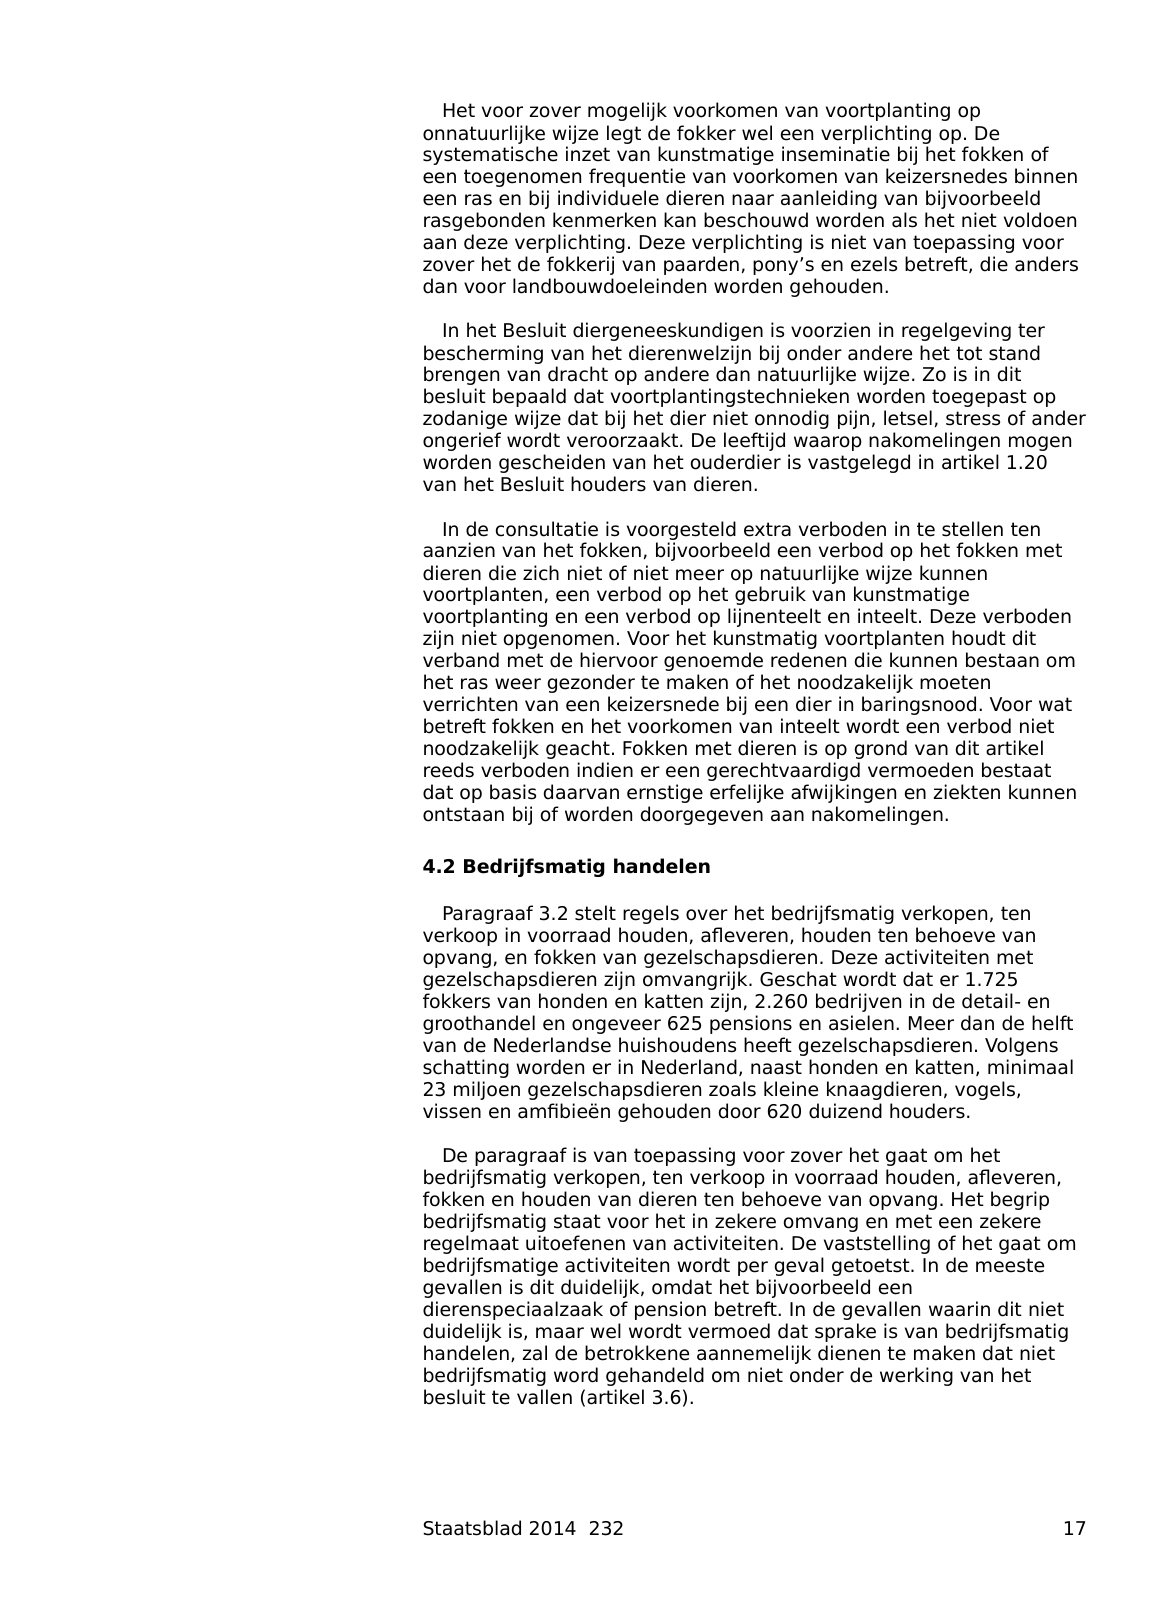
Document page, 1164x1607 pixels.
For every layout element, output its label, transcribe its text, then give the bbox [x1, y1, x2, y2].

text Het voor zover mogelijk voorkomen van voortplanting op onnatuurlijke wijze legt de fokker wel een verplichting op. De systematische inzet van kunstmatige inseminatie bij het fokken of een toegenomen frequentie van voorkomen van keizersnedes binnen een ras en bij individuele dieren naar aanleiding van bijvoorbeeld rasgebonden kenmerken kan beschouwd worden als het niet voldoen aan deze verplichting. Deze verplichting is niet van toepassing voor zover het de fokkerij van paarden, pony’s en ezels betreft, die anders dan voor landbouwdoeleinden worden gehouden. [422, 100, 1087, 298]
text De paragraaf is van toepassing voor zover het gaat om het bedrijfsmatig verkopen, ten verkoop in voorraad houden, afleveren, fokken en houden van dieren ten behoeve van opvang. Het begrip bedrijfsmatig staat voor het in zekere omvang en met een zekere regelmaat uitoefenen van activiteiten. De vaststelling of het gaat om bedrijfsmatige activiteiten wordt per geval getoetst. In de meeste gevallen is dit duidelijk, omdat het bijvoorbeeld een dierenspeciaalzaak of pension betreft. In de gevallen waarin dit niet duidelijk is, maar wel wordt vermoed dat sprake is van bedrijfsmatig handelen, zal de betrokkene aannemelijk dienen te maken dat niet bedrijfsmatig word gehandeld om niet onder de werking van het besluit te vallen (artikel 3.6). [422, 1145, 1087, 1409]
subtitle 4.2 Bedrijfsmatig handelen [422, 856, 1087, 878]
text Paragraaf 3.2 stelt regels over het bedrijfsmatig verkopen, ten verkoop in voorraad houden, afleveren, houden ten behoeve van opvang, en fokken van gezelschapsdieren. Deze activiteiten met gezelschapsdieren zijn omvangrijk. Geschat wordt dat er 1.725 fokkers van honden en katten zijn, 2.260 bedrijven in de detail- en groothandel en ongeveer 625 pensions en asielen. Meer dan de helft van de Nederlandse huishoudens heeft gezelschapsdieren. Volgens schatting worden er in Nederland, naast honden en katten, minimaal 23 miljoen gezelschapsdieren zoals kleine knaagdieren, vogels, vissen en amfibieën gehouden door 620 duizend houders. [422, 903, 1087, 1123]
text In het Besluit diergeneeskundigen is voorzien in regelgeving ter bescherming van het dierenwelzijn bij onder andere het tot stand brengen van dracht op andere dan natuurlijke wijze. Zo is in dit besluit bepaald dat voortplantingstechnieken worden toegepast op zodanige wijze dat bij het dier niet onnodig pijn, letsel, stress of ander ongerief wordt veroorzaakt. De leeftijd waarop nakomelingen mogen worden gescheiden van het ouderdier is vastgelegd in artikel 1.20 van het Besluit houders van dieren. [422, 320, 1087, 496]
text In de consultatie is voorgesteld extra verboden in te stellen ten aanzien van het fokken, bijvoorbeeld een verbod op het fokken met dieren die zich niet of niet meer op natuurlijke wijze kunnen voortplanten, een verbod op het gebruik van kunstmatige voortplanting en een verbod op lijnenteelt en inteelt. Deze verboden zijn niet opgenomen. Voor het kunstmatig voortplanten houdt dit verband met de hiervoor genoemde redenen die kunnen bestaan om het ras weer gezonder te maken of het noodzakelijk moeten verrichten van een keizersnede bij een dier in baringsnood. Voor wat betreft fokken en het voorkomen van inteelt wordt een verbod niet noodzakelijk geacht. Fokken met dieren is op grond van dit artikel reeds verboden indien er een gerechtvaardigd vermoeden bestaat dat op basis daarvan ernstige erfelijke afwijkingen en ziekten kunnen ontstaan bij of worden doorgegeven aan nakomelingen. [422, 518, 1087, 826]
